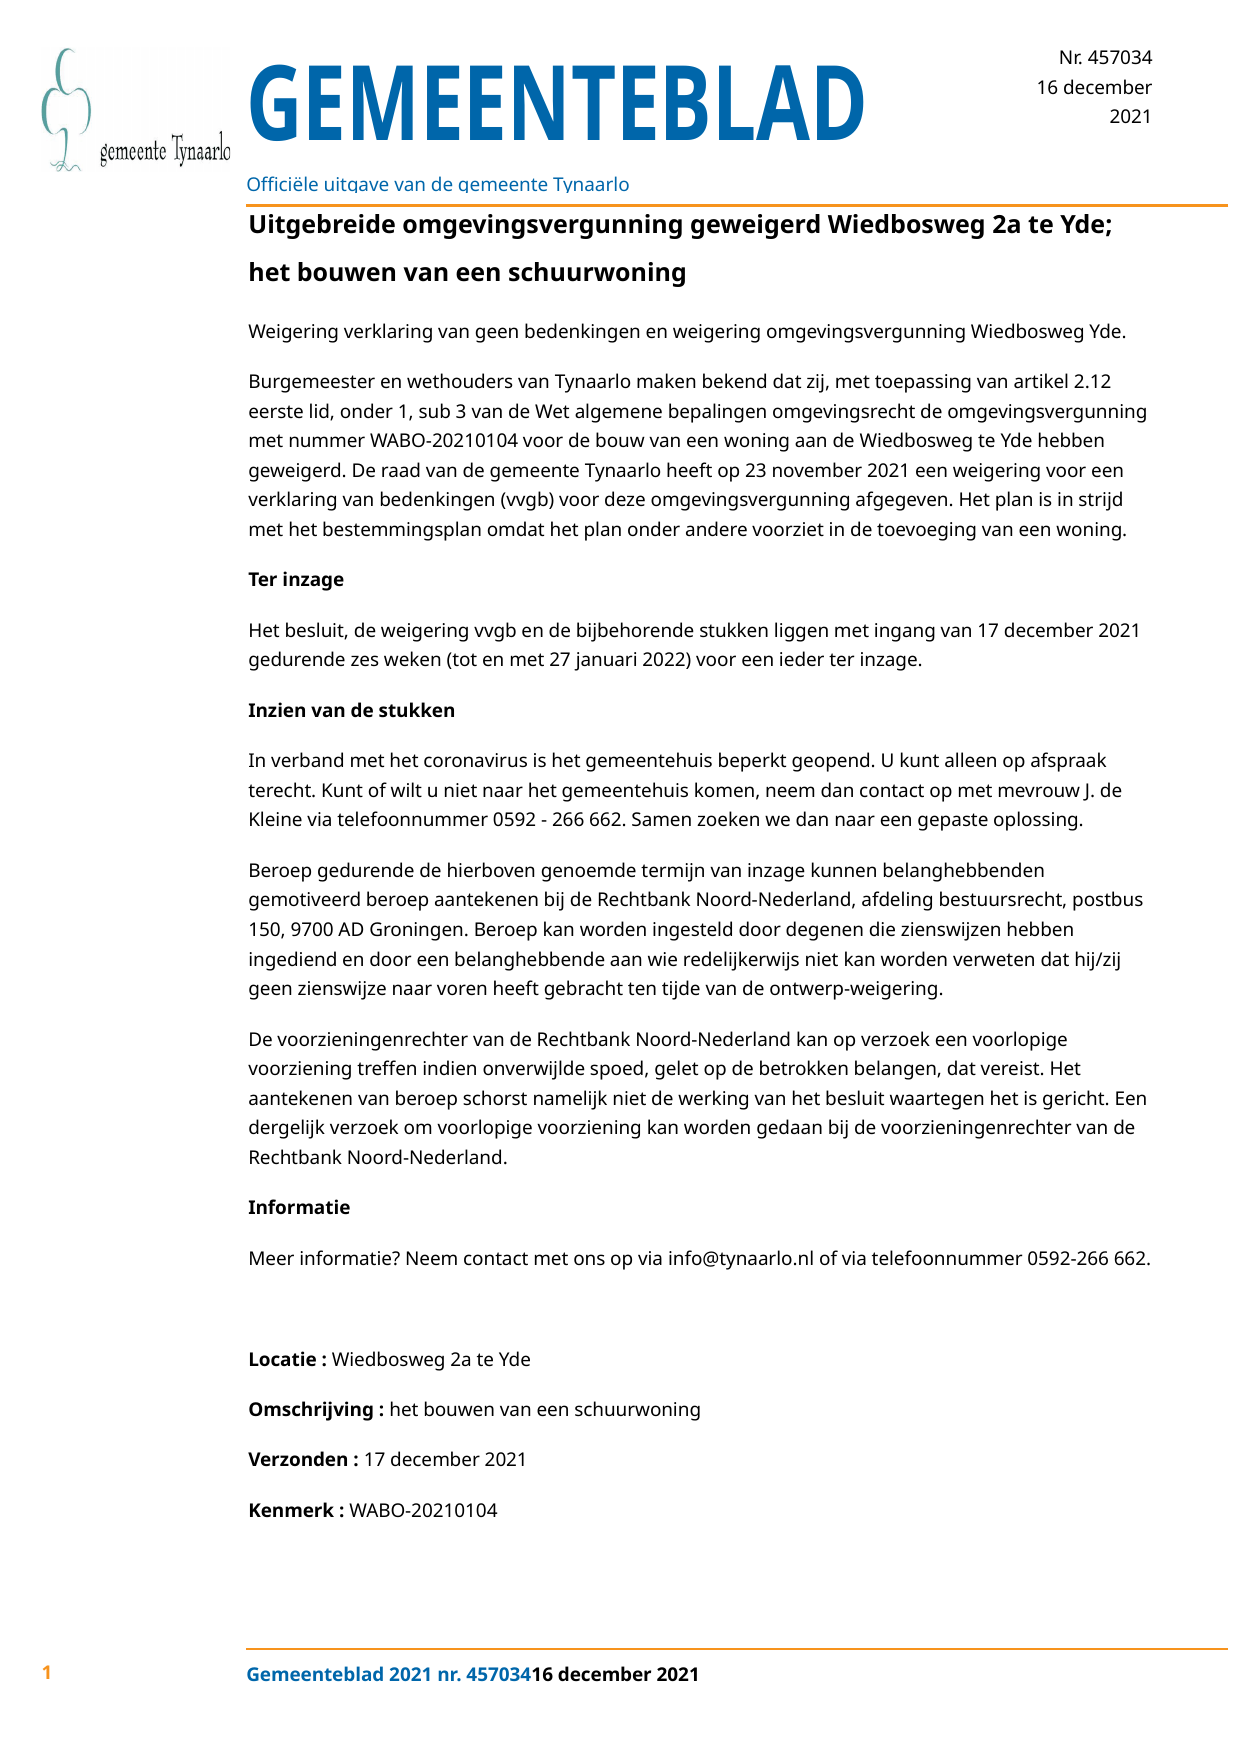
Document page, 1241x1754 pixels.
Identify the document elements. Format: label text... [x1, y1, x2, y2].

text Inzien van de stukken [248, 697, 1152, 723]
text Beroep gedurende de hierboven genoemde termijn van inzage kunnen belanghebbenden gemotiveerd beroep aantekenen bij de Rechtbank Noord-Nederland, afdeling bestuursrecht, postbus 150, 9700 AD Groningen. Beroep kan worden ingesteld door degenen die zienswijzen hebben ingediend en door een belanghebbende aan wie redelijkerwijs niet kan worden verweten dat hij/zij geen zienswijze naar voren heeft gebracht ten tijde van de ontwerp-weigering. [248, 857, 1152, 1001]
picture [41, 47, 231, 172]
text Verzonden : 17 december 2021 [248, 1447, 1152, 1472]
text De voorzieningenrechter van de Rechtbank Noord-Nederland kan op verzoek een voorlopige voorziening treffen indien onverwijlde spoed, gelet op de betrokken belangen, dat vereist. Het aantekenen van beroep schorst namelijk niet de werking van het besluit waartegen het is gericht. Een dergelijk verzoek om voorlopige voorziening kan worden gedaan bij de voorzieningenrechter van de Rechtbank Noord-Nederland. [248, 1026, 1152, 1170]
text Informatie [248, 1194, 1152, 1220]
text Kenmerk : WABO-20210104 [248, 1497, 1152, 1523]
text Locatie : Wiedbosweg 2a te Yde [248, 1346, 1152, 1372]
text Ter inzage [248, 567, 1152, 592]
text Uitgebreide omgevingsvergunning geweigerd Wiedbosweg 2a te Yde; het bouwen van een schuurwoning [248, 207, 1152, 288]
text Burgemeester en wethouders van Tynaarlo maken bekend dat zij, met toepassing van artikel 2.12 eerste lid, onder 1, sub 3 van de Wet algemene bepalingen omgevingsrecht de omgevingsvergunning met nummer WABO-20210104 voor de bouw van een woning aan de Wiedbosweg te Yde hebben geweigerd. De raad van de gemeente Tynaarlo heeft op 23 november 2021 een weigering voor een verklaring van bedenkingen (vvgb) voor deze omgevingsvergunning afgegeven. Het plan is in strijd met het bestemmingsplan omdat het plan onder andere voorziet in de toevoeging van een woning. [248, 368, 1152, 542]
text Weigering verklaring van geen bedenkingen en weigering omgevingsvergunning Wiedbosweg Yde. [248, 318, 1152, 344]
text Meer informatie? Neem contact met ons op via info@tynaarlo.nl of via telefoonnummer 0592-266 662. [248, 1245, 1152, 1271]
text Omschrijving : het bouwen van een schuurwoning [248, 1396, 1152, 1422]
text Het besluit, de weigering vvgb en de bijbehorende stukken liggen met ingang van 17 december 2021 gedurende zes weken (tot en met 27 januari 2022) voor een ieder ter inzage. [248, 617, 1152, 672]
text In verband met het coronavirus is het gemeentehuis beperkt geopend. U kunt alleen op afspraak terecht. Kunt of wilt u niet naar het gemeentehuis komen, neem dan contact op met mevrouw J. de Kleine via telefoonnummer 0592 - 266 662. Samen zoeken we dan naar een gepaste oplossing. [248, 747, 1152, 832]
